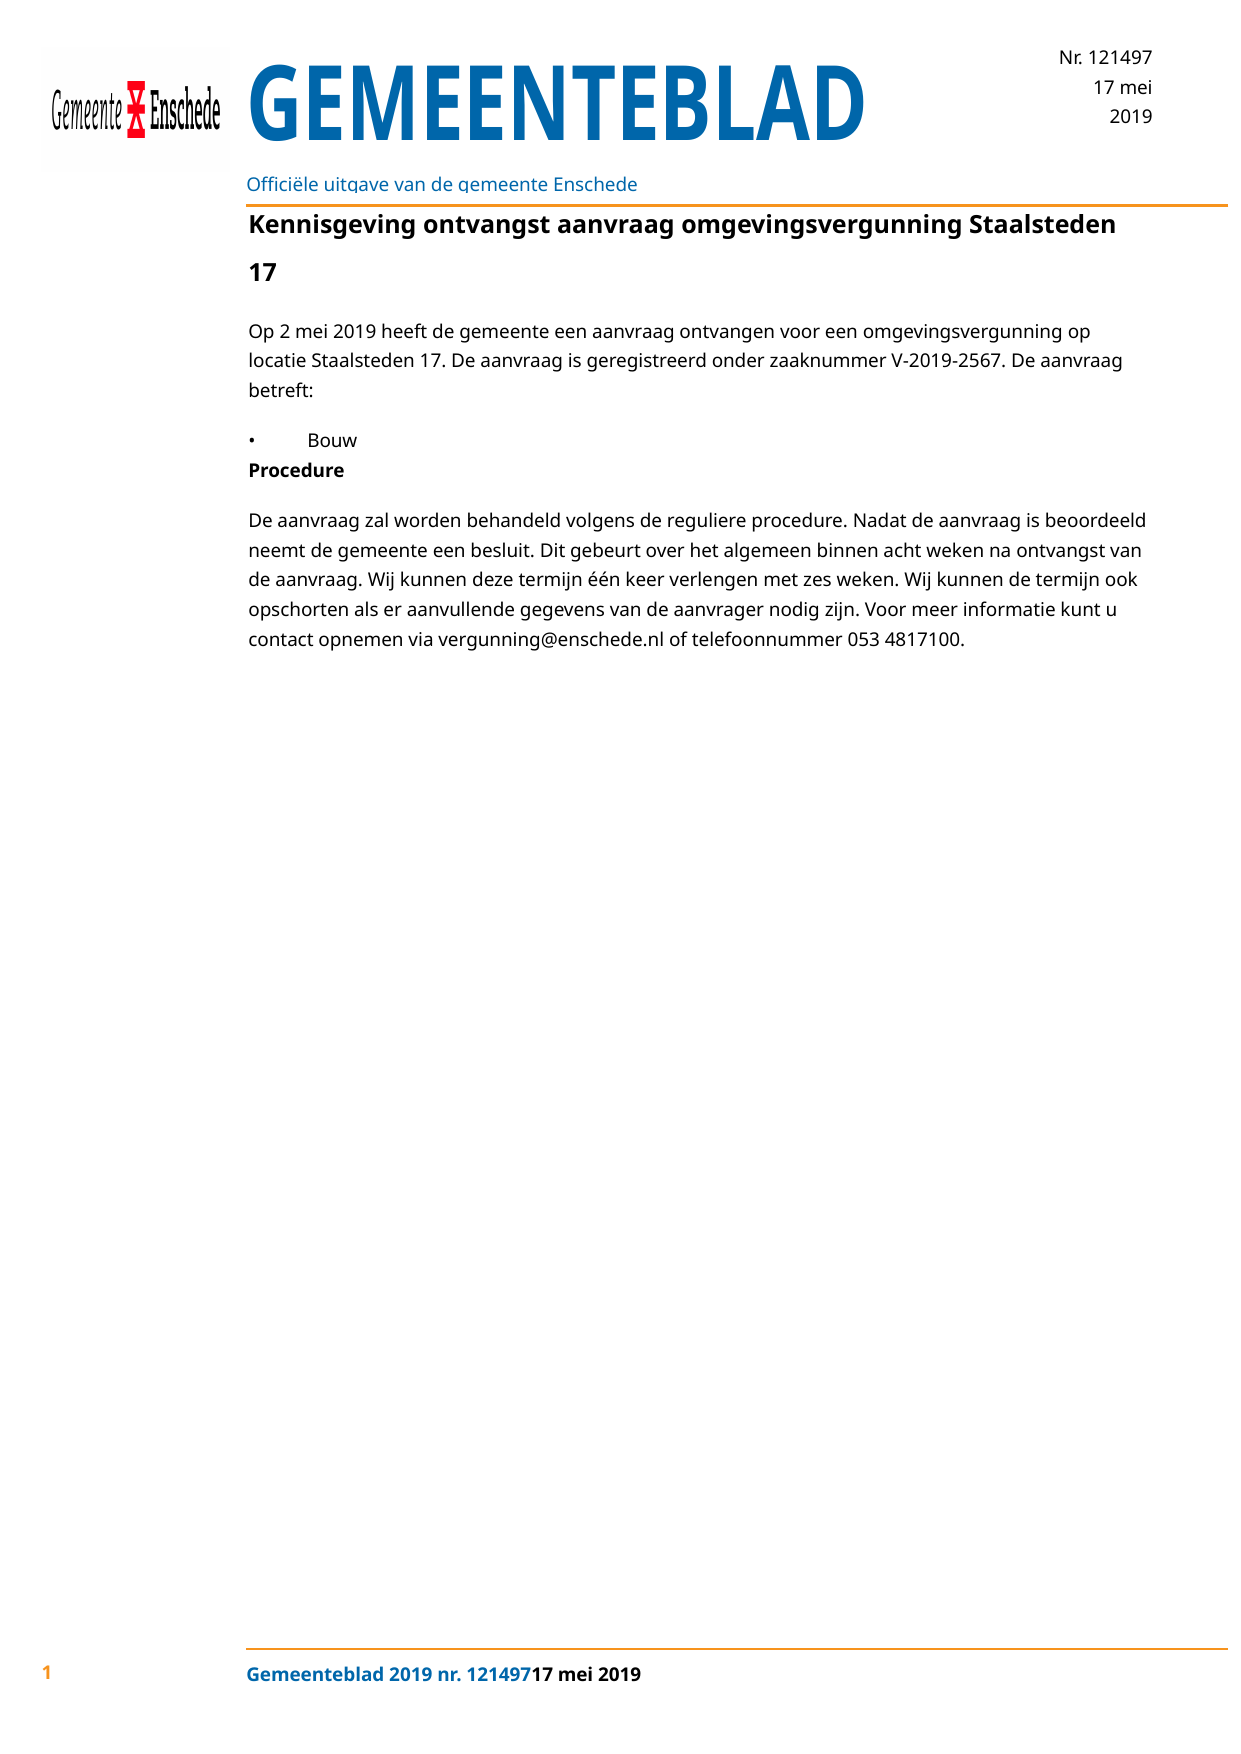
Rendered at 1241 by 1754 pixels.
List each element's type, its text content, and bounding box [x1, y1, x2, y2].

text Procedure [248, 457, 1152, 483]
text Op 2 mei 2019 heeft de gemeente een aanvraag ontvangen voor een omgevingsvergunning op locatie Staalsteden 17. De aanvraag is geregistreerd onder zaaknummer V-2019-2567. De aanvraag betreft: [248, 318, 1152, 403]
text Kennisgeving ontvangst aanvraag omgevingsvergunning Staalsteden 17 [248, 207, 1152, 288]
text De aanvraag zal worden behandeld volgens de reguliere procedure. Nadat de aanvraag is beoordeeld neemt de gemeente een besluit. Dit gebeurt over het algemeen binnen acht weken na ontvangst van de aanvraag. Wij kunnen deze termijn één keer verlengen met zes weken. Wij kunnen de termijn ook opschorten als er aanvullende gegevens van de aanvrager nodig zijn. Voor meer informatie kunt u contact opnemen via vergunning@enschede.nl of telefoonnummer 053 4817100. [248, 507, 1152, 652]
picture [41, 47, 231, 172]
list Bouw [248, 427, 1152, 453]
